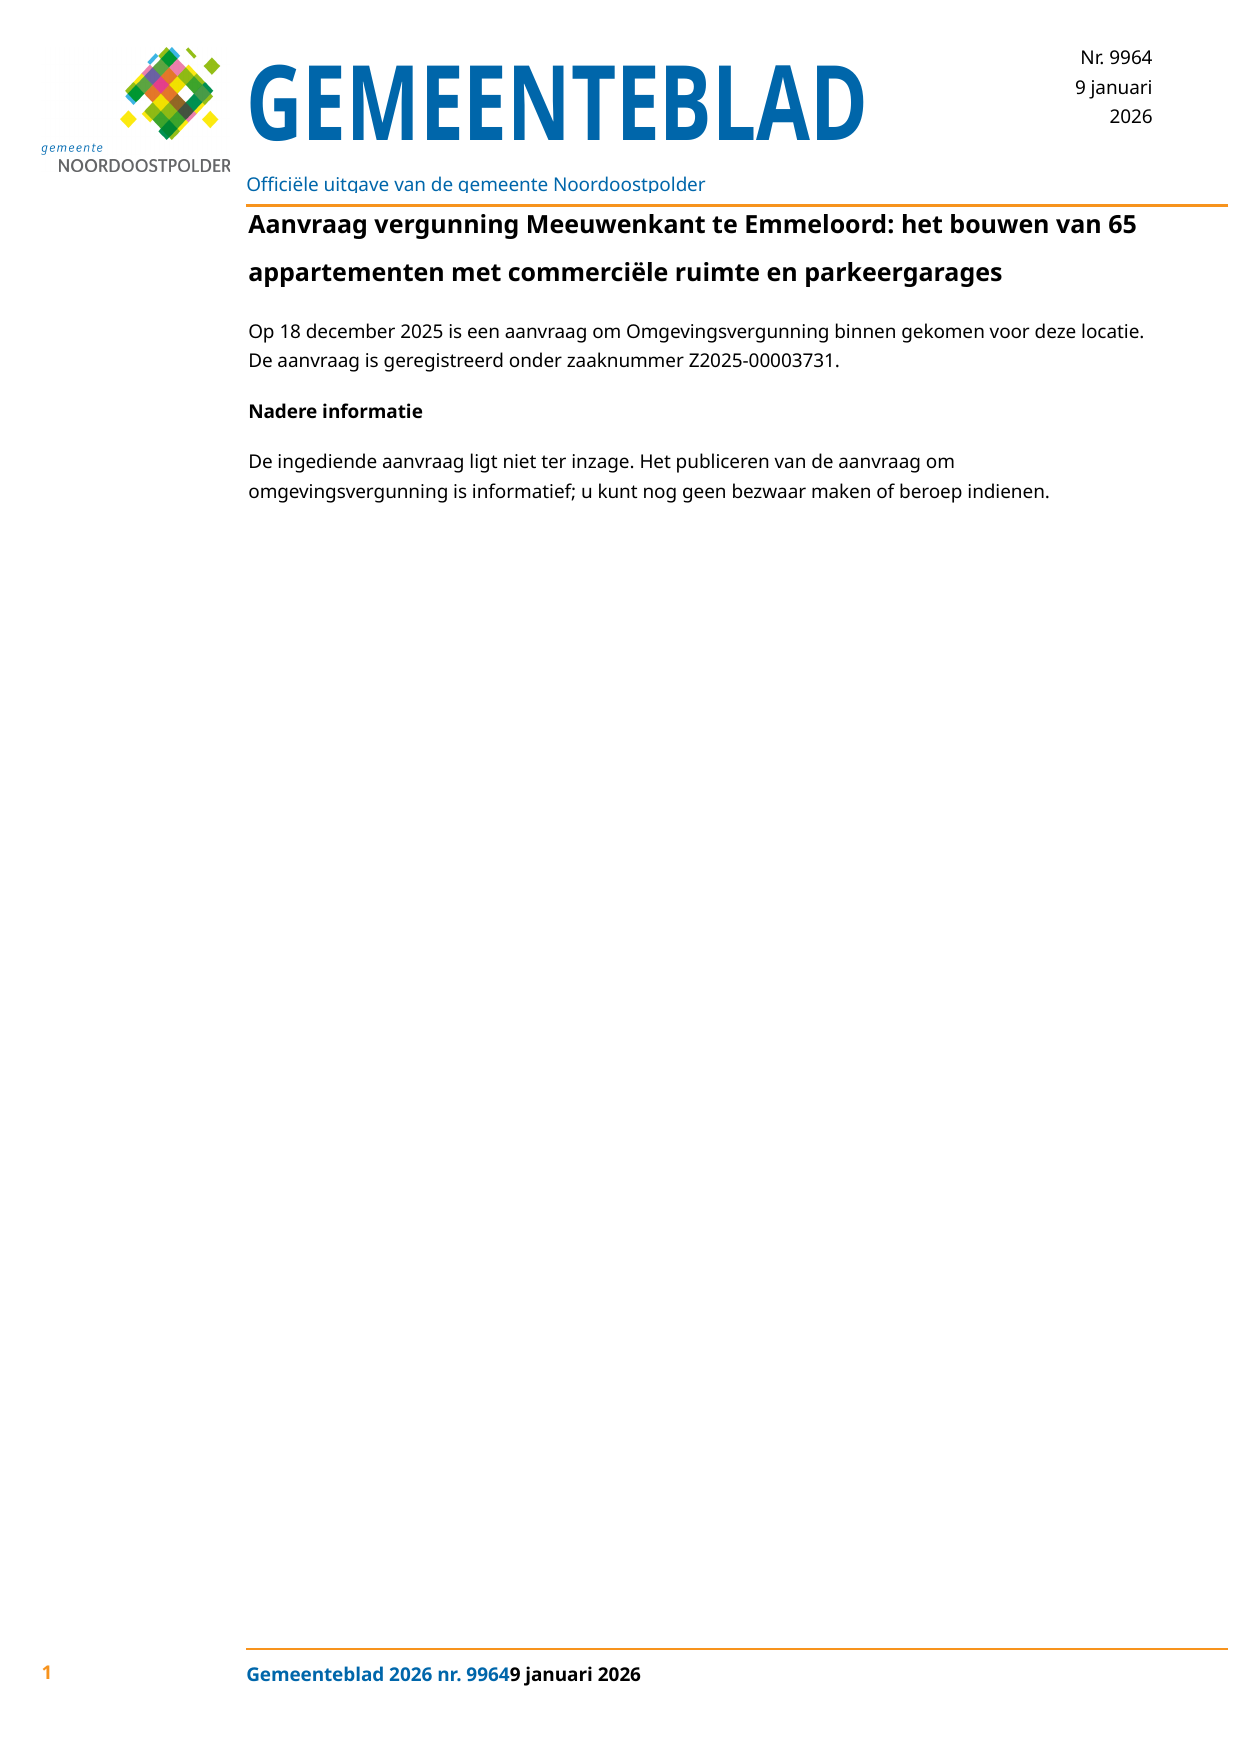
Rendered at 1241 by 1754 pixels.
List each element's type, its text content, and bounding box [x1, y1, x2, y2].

text Aanvraag vergunning Meeuwenkant te Emmeloord: het bouwen van 65 appartementen met commerciële ruimte en parkeergarages [248, 207, 1152, 288]
text Nadere informatie [248, 398, 1152, 424]
picture [41, 47, 231, 172]
text Op 18 december 2025 is een aanvraag om Omgevingsvergunning binnen gekomen voor deze locatie. De aanvraag is geregistreerd onder zaaknummer Z2025-00003731. [248, 318, 1152, 373]
text De ingediende aanvraag ligt niet ter inzage. Het publiceren van de aanvraag om omgevingsvergunning is informatief; u kunt nog geen bezwaar maken of beroep indienen. [248, 448, 1152, 504]
